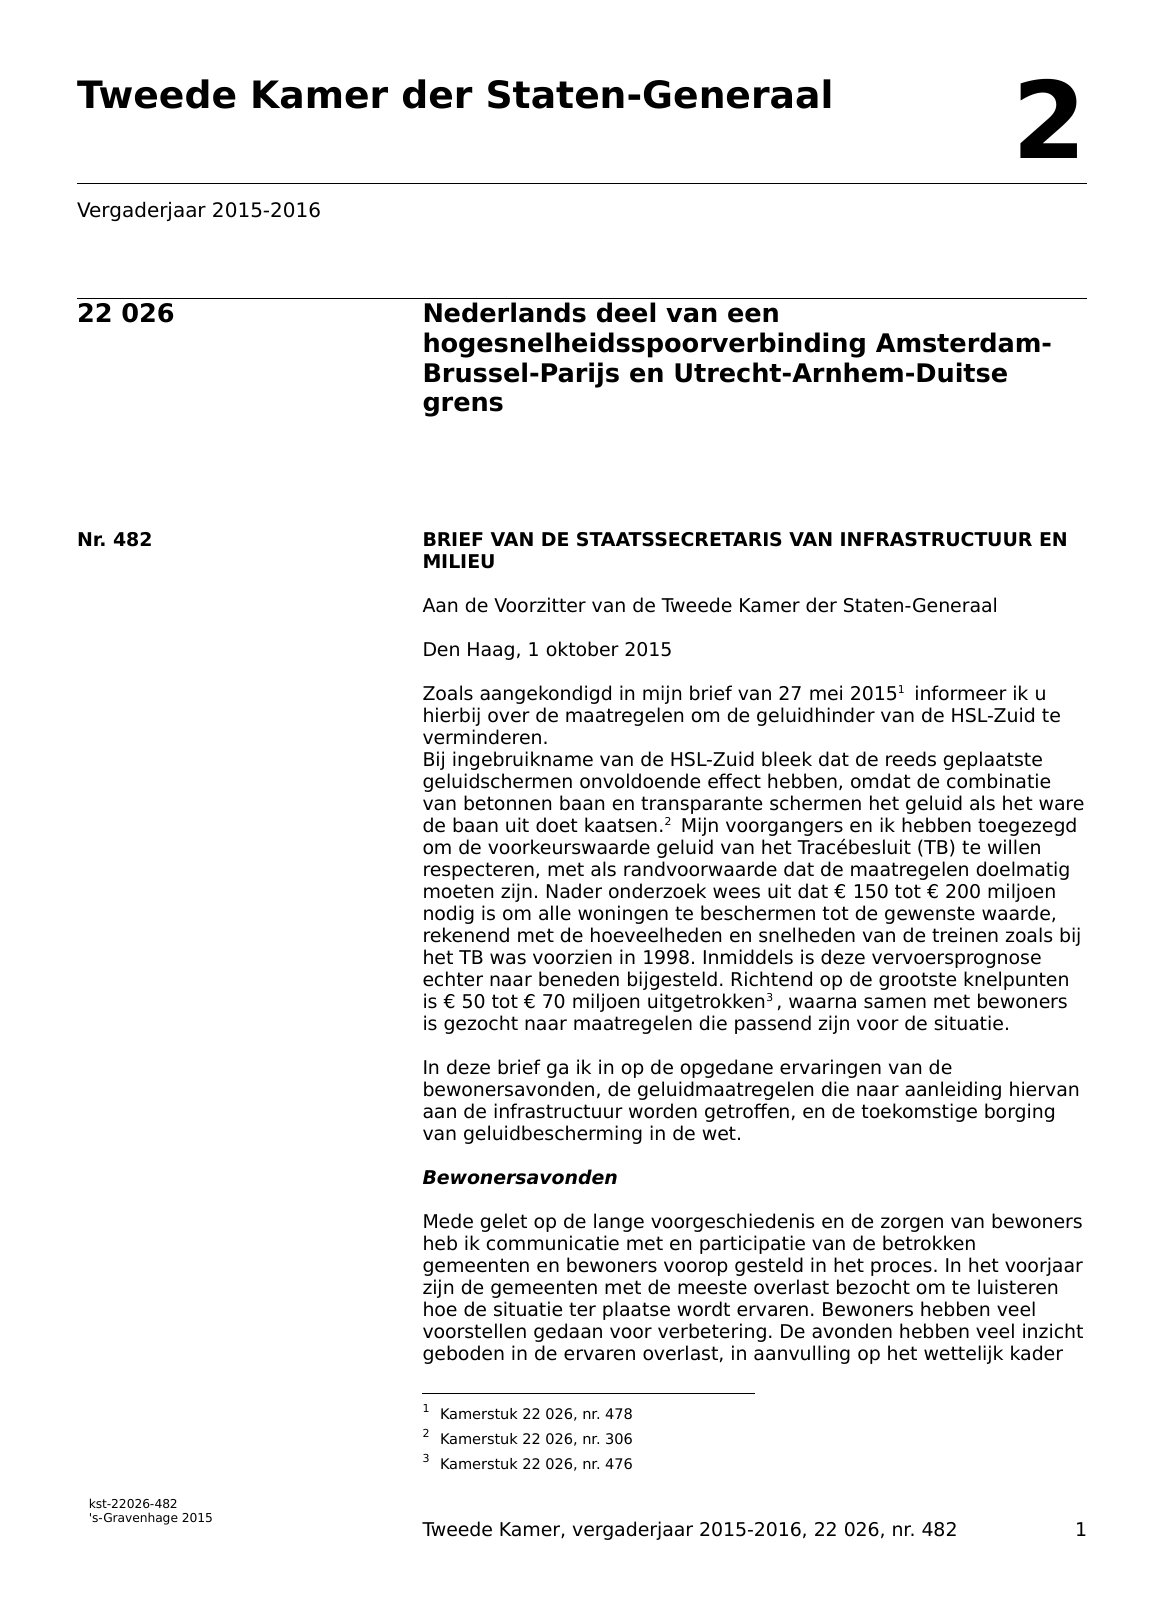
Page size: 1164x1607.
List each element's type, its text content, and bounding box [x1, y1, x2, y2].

text Mede gelet op de lange voorgeschiedenis en de zorgen van bewoners heb ik communicatie met en participatie van de betrokken gemeenten en bewoners voorop gesteld in het proces. In het voorjaar zijn de gemeenten met de meeste overlast bezocht om te luisteren hoe de situatie ter plaatse wordt ervaren. Bewoners hebben veel voorstellen gedaan voor verbetering. De avonden hebben veel inzicht geboden in de ervaren overlast, in aanvulling op het wettelijk kader [422, 1211, 1087, 1365]
text Kamerstuk 22 026, nr. 476 [422, 1452, 1087, 1474]
text Zoals aangekondigd in mijn brief van 27 mei 2015 informeer ik u hierbij over de maatregelen om de geluidhinder van de HSL-Zuid te verminderen. [422, 683, 1087, 749]
text Bij ingebruikname van de HSL-Zuid bleek dat de reeds geplaatste geluidschermen onvoldoende effect hebben, omdat de combinatie van betonnen baan en transparante schermen het geluid als het ware de baan uit doet kaatsen. Mijn voorgangers en ik hebben toegezegd om de voorkeurswaarde geluid van het Tracébesluit (TB) te willen respecteren, met als randvoorwaarde dat de maatregelen doelmatig moeten zijn. Nader onderzoek wees uit dat € 150 tot € 200 miljoen nodig is om alle woningen te beschermen tot de gewenste waarde, rekenend met de hoeveelheden en snelheden van de treinen zoals bij het TB was voorzien in 1998. Inmiddels is deze vervoersprognose echter naar beneden bijgesteld. Richtend op de grootste knelpunten is € 50 tot € 70 miljoen uitgetrokken, waarna samen met bewoners is gezocht naar maatregelen die passend zijn voor de situatie. [422, 749, 1087, 1035]
text Den Haag, 1 oktober 2015 [422, 639, 1087, 661]
table_cell Vergaderjaar 2015-2016 [77, 184, 1087, 298]
text Kamerstuk 22 026, nr. 478 [422, 1402, 1087, 1424]
text In deze brief ga ik in op de opgedane ervaringen van de bewonersavonden, de geluidmaatregelen die naar aanleiding hiervan aan de infrastructuur worden getroffen, en de toekomstige borging van geluidbescherming in de wet. [422, 1057, 1087, 1145]
table_header 2 [886, 59, 1087, 183]
text kst-22026-482 [88, 1497, 323, 1511]
subtitle Bewonersavonden [422, 1167, 1087, 1189]
subtitle 22 026 Nederlands deel van een hogesnelheidsspoorverbinding Amsterdam-Brussel-Parijs en Utrecht-Arnhem-Duitse grens [77, 299, 1087, 418]
text 's-Gravenhage 2015 [88, 1511, 323, 1525]
table_header Tweede Kamer der Staten-Generaal [77, 59, 886, 183]
text Aan de Voorzitter van de Tweede Kamer der Staten-Generaal [422, 595, 1087, 617]
text Kamerstuk 22 026, nr. 306 [422, 1427, 1087, 1449]
subtitle Nr. 482 BRIEF VAN DE STAATSSECRETARIS VAN INFRASTRUCTUUR EN MILIEU [77, 529, 1087, 573]
